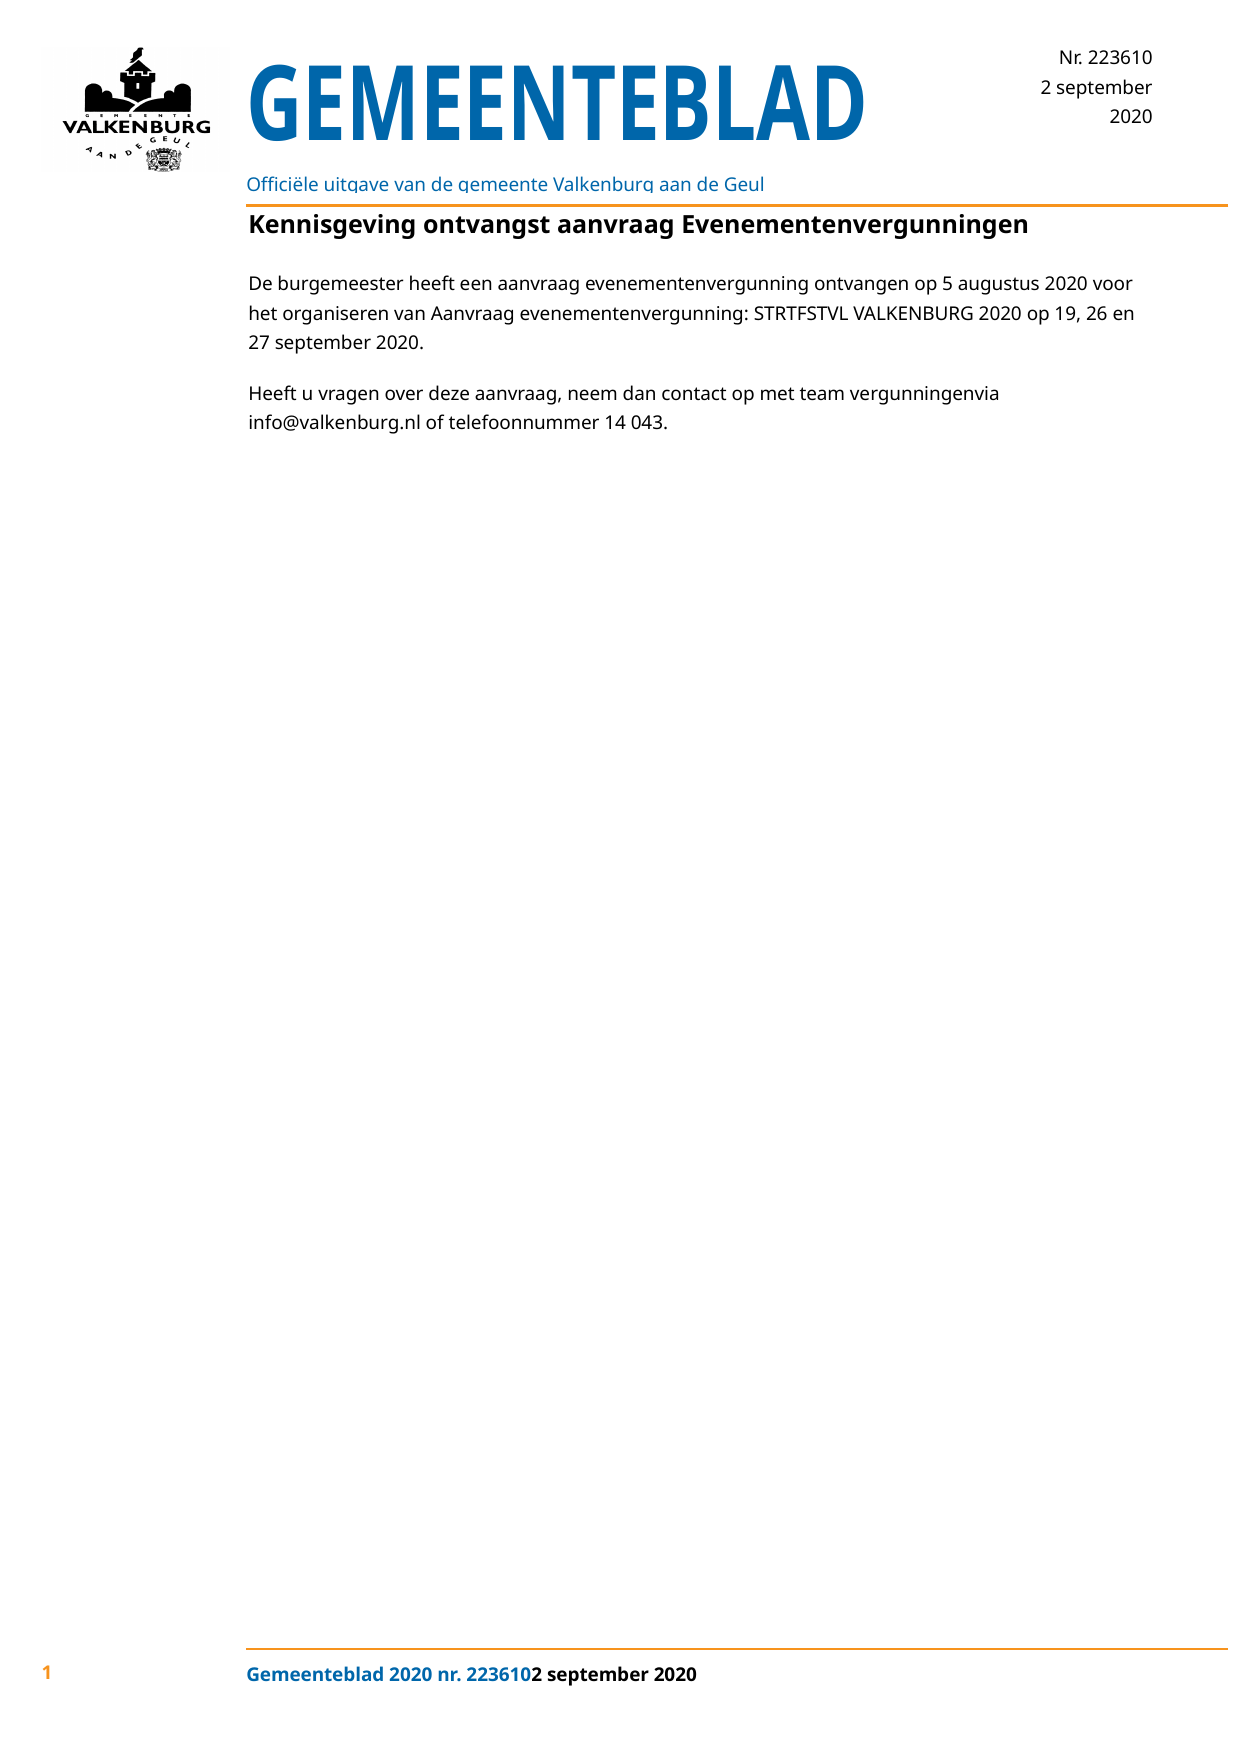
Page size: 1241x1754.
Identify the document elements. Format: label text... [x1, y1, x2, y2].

text De burgemeester heeft een aanvraag evenementenvergunning ontvangen op 5 augustus 2020 voor het organiseren van Aanvraag evenementenvergunning: STRTFSTVL VALKENBURG 2020 op 19, 26 en 27 september 2020. [248, 270, 1152, 355]
picture [41, 47, 231, 172]
text Heeft u vragen over deze aanvraag, neem dan contact op met team vergunningenvia info@valkenburg.nl of telefoonnummer 14 043. [248, 380, 1152, 435]
text Kennisgeving ontvangst aanvraag Evenementenvergunningen [248, 207, 1152, 241]
